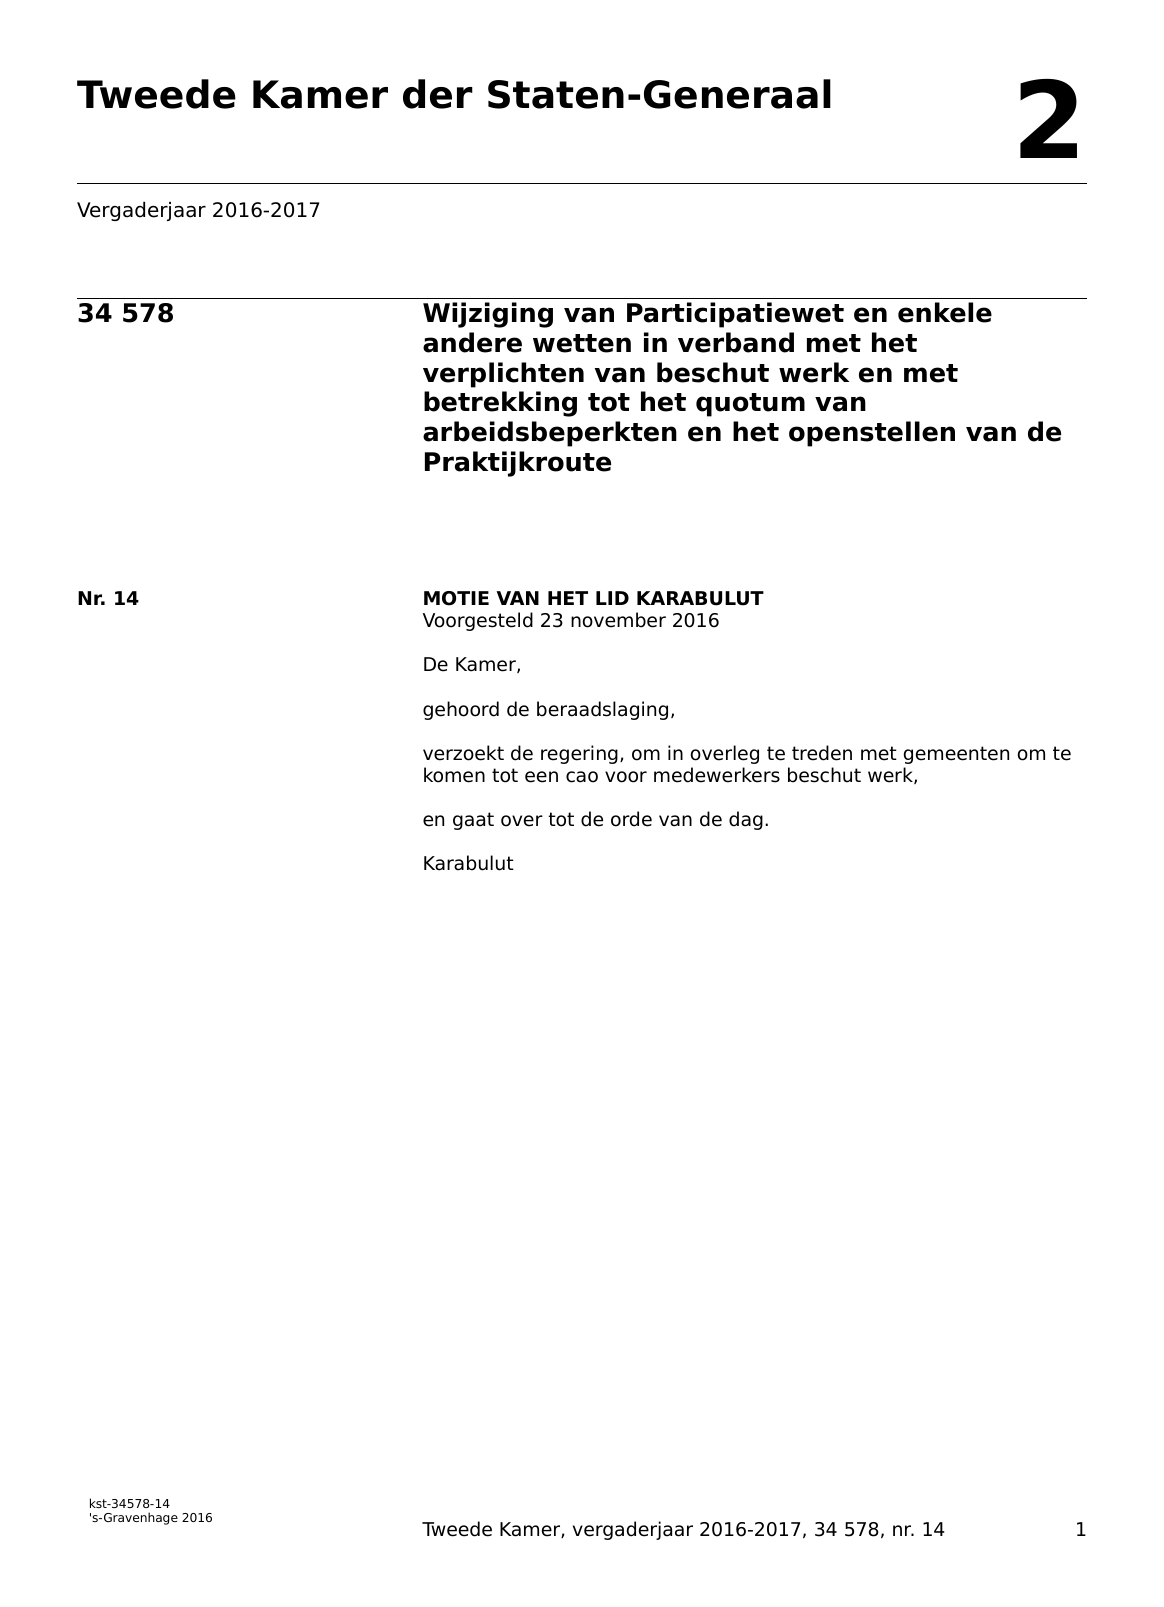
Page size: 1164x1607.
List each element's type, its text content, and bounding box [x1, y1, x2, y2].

text verzoekt de regering, om in overleg te treden met gemeenten om te komen tot een cao voor medewerkers beschut werk, [422, 743, 1087, 787]
table_cell Vergaderjaar 2016-2017 [77, 184, 1087, 298]
table_header Tweede Kamer der Staten-Generaal [77, 59, 886, 183]
text gehoord de beraadslaging, [422, 698, 1087, 720]
text kst-34578-14 [88, 1497, 323, 1511]
table_header 2 [886, 59, 1087, 183]
subtitle Nr. 14 MOTIE VAN HET LID KARABULUT [77, 588, 1087, 610]
text De Kamer, [422, 654, 1087, 676]
text en gaat over tot de orde van de dag. [422, 809, 1087, 831]
text 's-Gravenhage 2016 [88, 1511, 323, 1525]
text Voorgesteld 23 november 2016 [422, 610, 1087, 632]
text Karabulut [422, 853, 1087, 875]
subtitle 34 578 Wijziging van Participatiewet en enkele andere wetten in verband met het verplichten van beschut werk en met betrekking tot het quotum van arbeidsbeperkten en het openstellen van de Praktijkroute [77, 299, 1087, 477]
